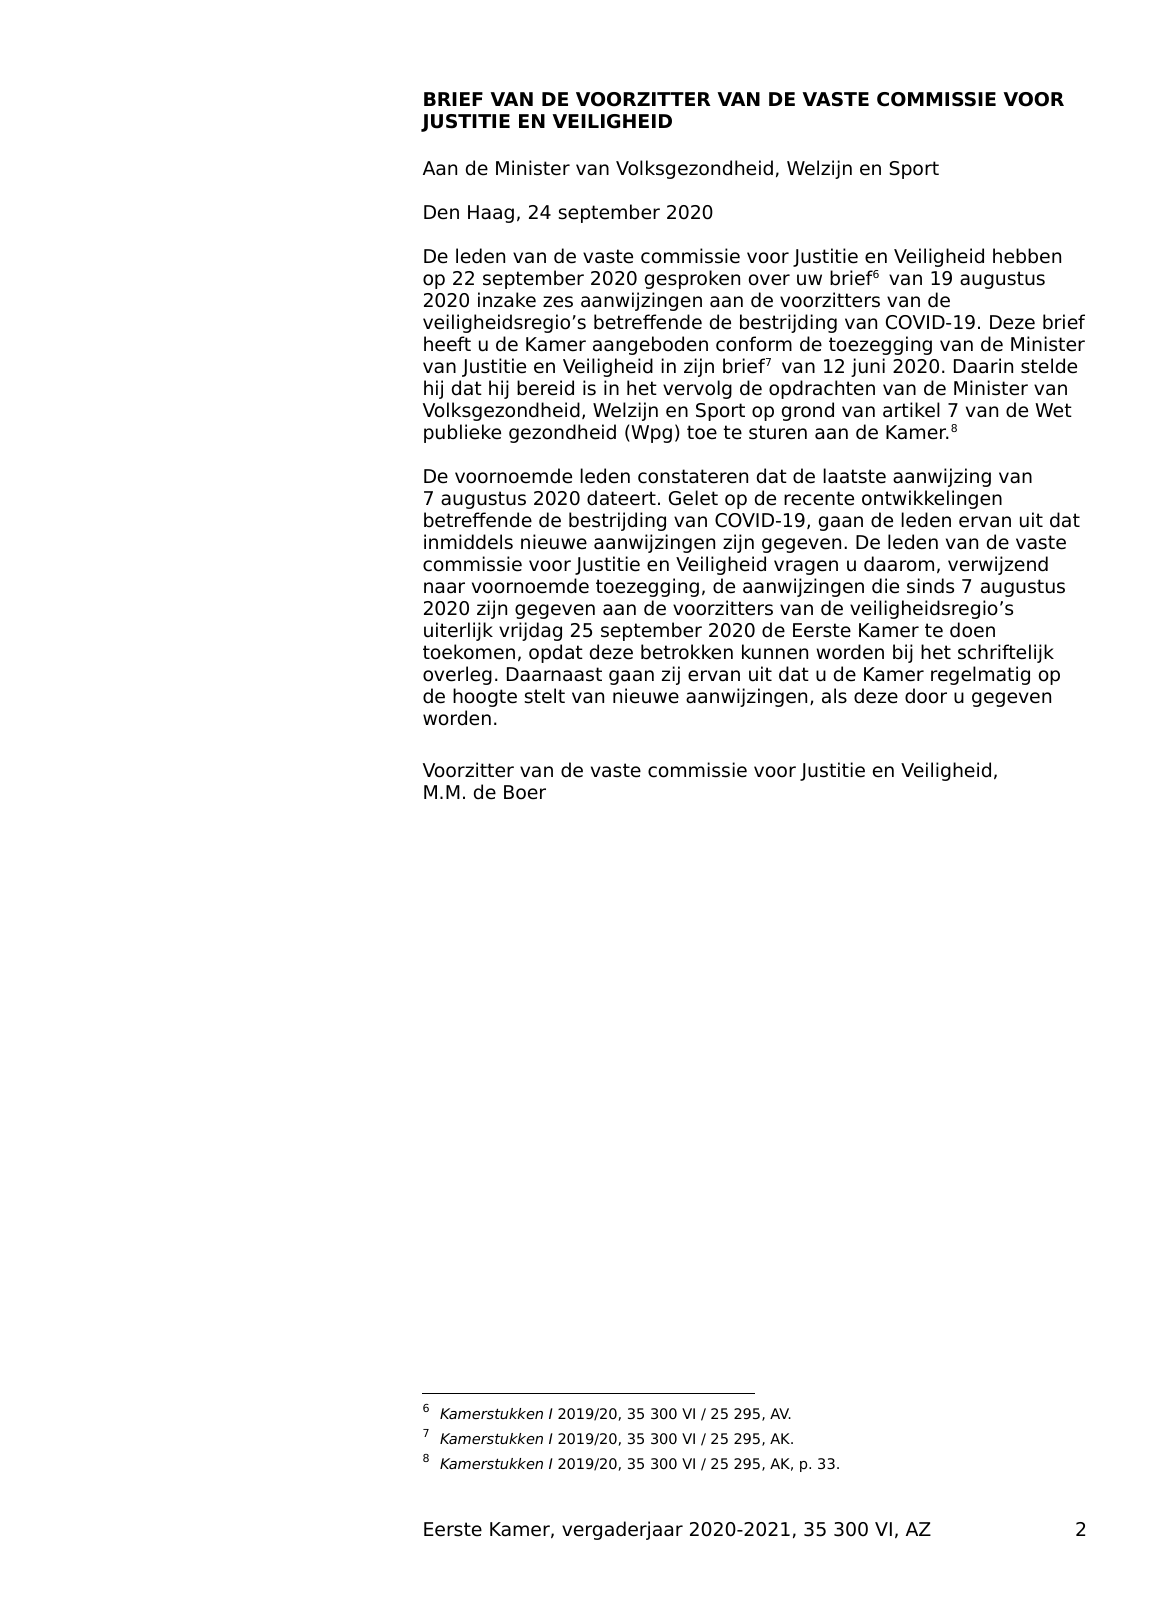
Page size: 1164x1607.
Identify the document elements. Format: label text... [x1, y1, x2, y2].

text Kamerstukken I 2019/20, 35 300 VI / 25 295, AK. [422, 1427, 1087, 1449]
text Aan de Minister van Volksgezondheid, Welzijn en Sport [422, 158, 1087, 180]
text Voorzitter van de vaste commissie voor Justitie en Veiligheid, M.M. de Boer [422, 760, 1087, 804]
text De voornoemde leden constateren dat de laatste aanwijzing van 7 augustus 2020 dateert. Gelet op de recente ontwikkelingen betreffende de bestrijding van COVID-19, gaan de leden ervan uit dat inmiddels nieuwe aanwijzingen zijn gegeven. De leden van de vaste commissie voor Justitie en Veiligheid vragen u daarom, verwijzend naar voornoemde toezegging, de aanwijzingen die sinds 7 augustus 2020 zijn gegeven aan de voorzitters van de veiligheidsregio’s uiterlijk vrijdag 25 september 2020 de Eerste Kamer te doen toekomen, opdat deze betrokken kunnen worden bij het schriftelijk overleg. Daarnaast gaan zij ervan uit dat u de Kamer regelmatig op de hoogte stelt van nieuwe aanwijzingen, als deze door u gegeven worden. [422, 466, 1087, 730]
text Kamerstukken I 2019/20, 35 300 VI / 25 295, AV. [422, 1402, 1087, 1424]
text De leden van de vaste commissie voor Justitie en Veiligheid hebben op 22 september 2020 gesproken over uw brief van 19 augustus 2020 inzake zes aanwijzingen aan de voorzitters van de veiligheidsregio’s betreffende de bestrijding van COVID-19. Deze brief heeft u de Kamer aangeboden conform de toezegging van de Minister van Justitie en Veiligheid in zijn brief van 12 juni 2020. Daarin stelde hij dat hij bereid is in het vervolg de opdrachten van de Minister van Volksgezondheid, Welzijn en Sport op grond van artikel 7 van de Wet publieke gezondheid (Wpg) toe te sturen aan de Kamer. [422, 246, 1087, 444]
text Den Haag, 24 september 2020 [422, 202, 1087, 224]
text Kamerstukken I 2019/20, 35 300 VI / 25 295, AK, p. 33. [422, 1452, 1087, 1474]
subtitle BRIEF VAN DE VOORZITTER VAN DE VASTE COMMISSIE VOOR JUSTITIE EN VEILIGHEID [422, 89, 1087, 133]
